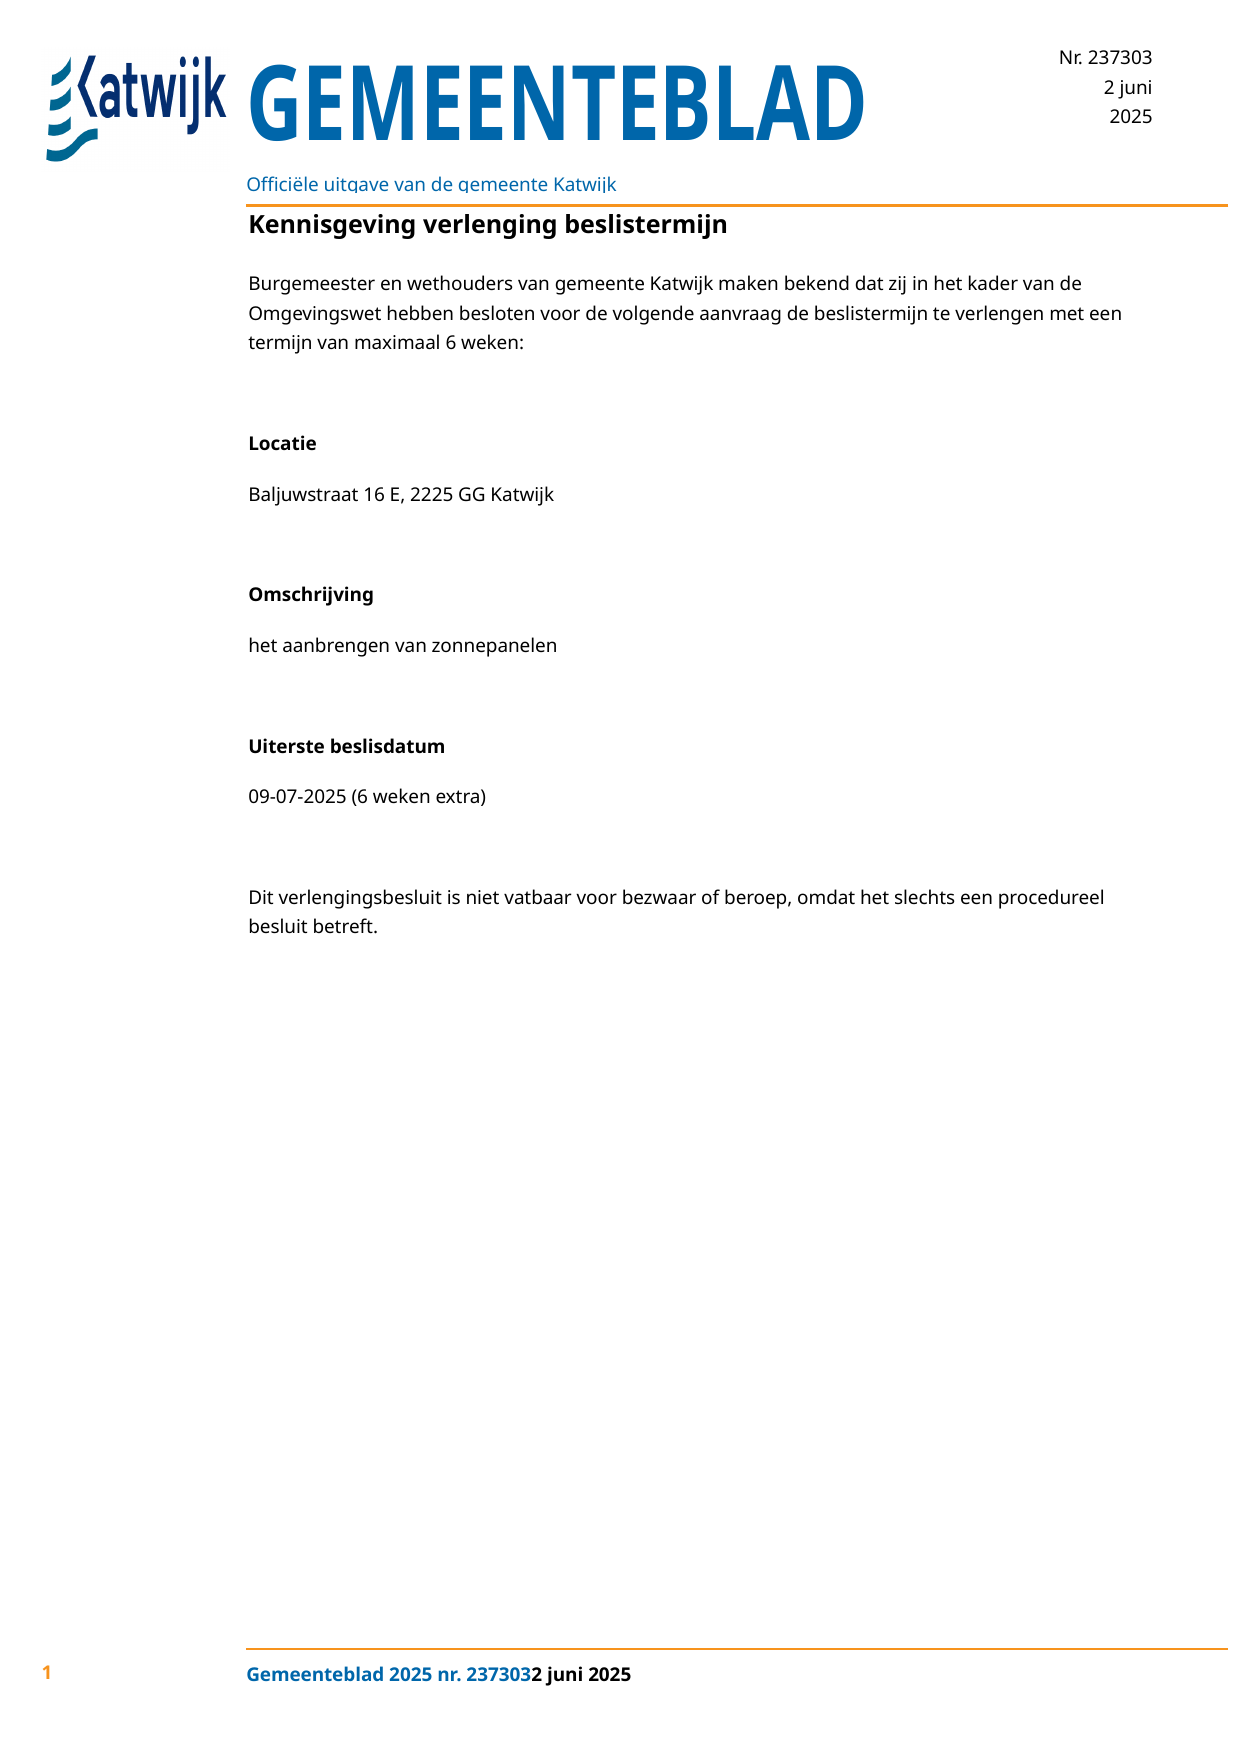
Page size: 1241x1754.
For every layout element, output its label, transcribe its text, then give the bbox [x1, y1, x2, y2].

text 09-07-2025 (6 weken extra) [248, 783, 1152, 809]
text Dit verlengingsbesluit is niet vatbaar voor bezwaar of beroep, omdat het slechts een procedureel besluit betreft. [248, 884, 1152, 939]
text Kennisgeving verlenging beslistermijn [248, 207, 1152, 241]
text Omschrijving [248, 582, 1152, 607]
text Uiterste beslisdatum [248, 733, 1152, 758]
text Burgemeester en wethouders van gemeente Katwijk maken bekend dat zij in het kader van de Omgevingswet hebben besloten voor de volgende aanvraag de beslistermijn te verlengen met een termijn van maximaal 6 weken: [248, 270, 1152, 355]
picture [41, 47, 231, 172]
text Baljuwstraat 16 E, 2225 GG Katwijk [248, 481, 1152, 506]
text Locatie [248, 430, 1152, 456]
text het aanbrengen van zonnepanelen [248, 632, 1152, 658]
